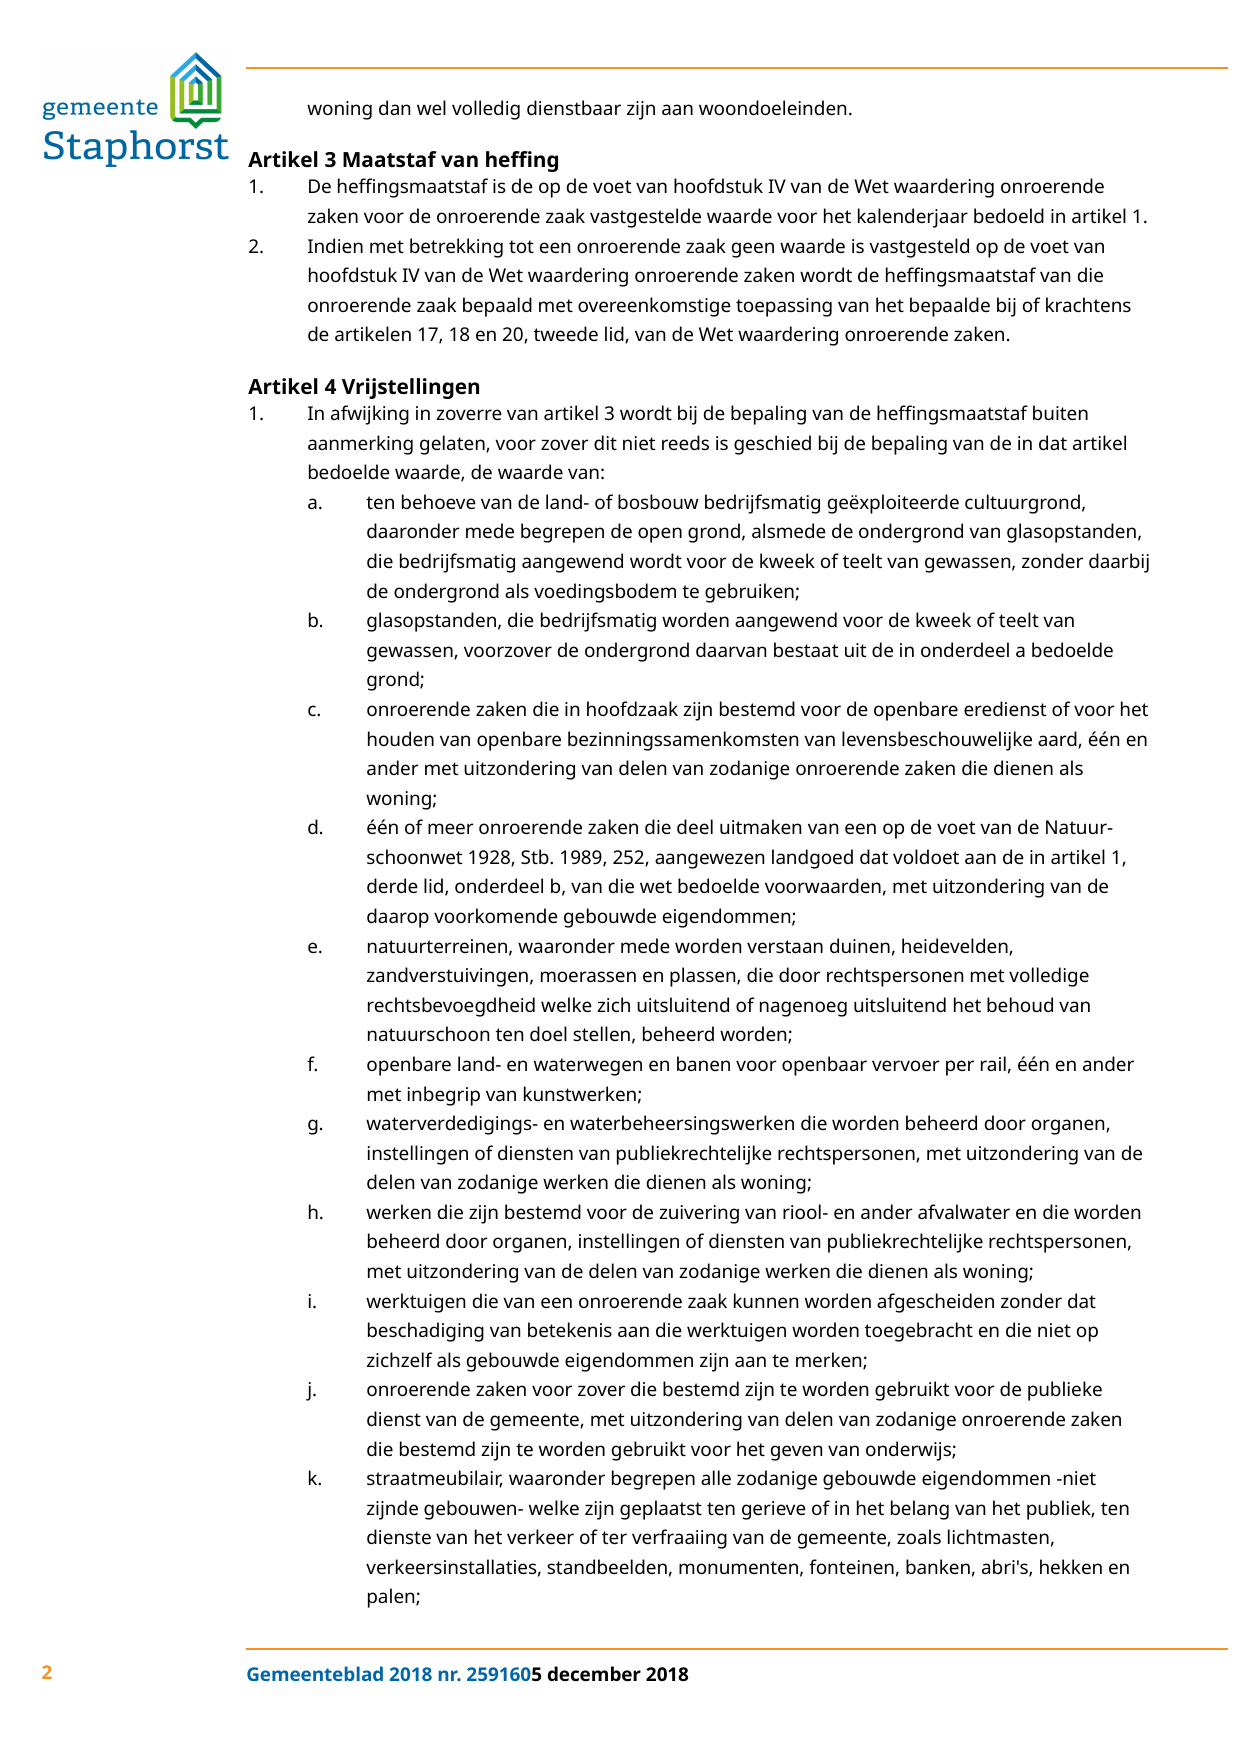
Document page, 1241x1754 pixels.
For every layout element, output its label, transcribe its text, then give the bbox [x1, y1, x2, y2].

list De heffingsmaatstaf is de op de voet van hoofdstuk IV van de Wet waardering onroerende zaken voor de onroerende zaak vastgestelde waarde voor het kalenderjaar bedoeld in artikel 1. [248, 174, 1152, 229]
text Artikel 4 Vrijstellingen [248, 372, 1152, 400]
list woning dan wel volledig dienstbaar zijn aan woondoeleinden. [248, 95, 1152, 121]
list In afwijking in zoverre van artikel 3 wordt bij de bepaling van de heffingsmaatstaf buiten aanmerking gelaten, voor zover dit niet reeds is geschied bij de bepaling van de in dat artikel bedoelde waarde, de waarde van: [248, 400, 1152, 485]
list onroerende zaken voor zover die bestemd zijn te worden gebruikt voor de publieke dienst van de gemeente, met uitzondering van delen van zodanige onroerende zaken die bestemd zijn te worden gebruikt voor het geven van onderwijs; [307, 1377, 1152, 1462]
list glasopstanden, die bedrijfsmatig worden aangewend voor de kweek of teelt van gewassen, voorzover de ondergrond daarvan bestaat uit de in onderdeel a bedoelde grond; [307, 607, 1152, 692]
list onroerende zaken die in hoofdzaak zijn bestemd voor de openbare eredienst of voor het houden van openbare bezinningssamenkomsten van levensbeschouwelijke aard, één en ander met uitzondering van delen van zodanige onroerende zaken die dienen als woning; [307, 696, 1152, 811]
list natuurterreinen, waaronder mede worden verstaan duinen, heidevelden, zandverstuivingen, moerassen en plassen, die door rechtspersonen met volledige rechtsbevoegdheid welke zich uitsluitend of nagenoeg uitsluitend het behoud van natuurschoon ten doel stellen, beheerd worden; [307, 933, 1152, 1047]
list één of meer onroerende zaken die deel uitmaken van een op de voet van de Natuur-schoonwet 1928, Stb. 1989, 252, aangewezen landgoed dat voldoet aan de in artikel 1, derde lid, onderdeel b, van die wet bedoelde voorwaarden, met uitzondering van de daarop voorkomende gebouwde eigendommen; [307, 814, 1152, 929]
list straatmeubilair, waaronder begrepen alle zodanige gebouwde eigendommen -niet zijnde gebouwen- welke zijn geplaatst ten gerieve of in het belang van het publiek, ten dienste van het verkeer of ter verfraaiing van de gemeente, zoals lichtmasten, verkeersinstallaties, standbeelden, monumenten, fonteinen, banken, abri's, hekken en palen; [307, 1465, 1152, 1609]
list waterverdedigings- en waterbeheersingswerken die worden beheerd door organen, instellingen of diensten van publiekrechtelijke rechtspersonen, met uitzondering van de delen van zodanige werken die dienen als woning; [307, 1110, 1152, 1195]
list ten behoeve van de land- of bosbouw bedrijfsmatig geëxploiteerde cultuurgrond, daaronder mede begrepen de open grond, alsmede de ondergrond van glasopstanden, die bedrijfsmatig aangewend wordt voor de kweek of teelt van gewassen, zonder daarbij de ondergrond als voedingsbodem te gebruiken; [307, 489, 1152, 604]
list werktuigen die van een onroerende zaak kunnen worden afgescheiden zonder dat beschadiging van betekenis aan die werktuigen worden toegebracht en die niet op zichzelf als gebouwde eigendommen zijn aan te merken; [307, 1288, 1152, 1373]
text Artikel 3 Maatstaf van heffing [248, 145, 1152, 174]
list openbare land- en waterwegen en banen voor openbaar vervoer per rail, één en ander met inbegrip van kunstwerken; [307, 1051, 1152, 1107]
list werken die zijn bestemd voor de zuivering van riool- en ander afvalwater en die worden beheerd door organen, instellingen of diensten van publiekrechtelijke rechtspersonen, met uitzondering van de delen van zodanige werken die dienen als woning; [307, 1199, 1152, 1284]
picture [41, 47, 231, 172]
list Indien met betrekking tot een onroerende zaak geen waarde is vastgesteld op de voet van hoofdstuk IV van de Wet waardering onroerende zaken wordt de heffingsmaatstaf van die onroerende zaak bepaald met overeenkomstige toepassing van het bepaalde bij of krachtens de artikelen 17, 18 en 20, tweede lid, van de Wet waardering onroerende zaken. [248, 233, 1152, 347]
